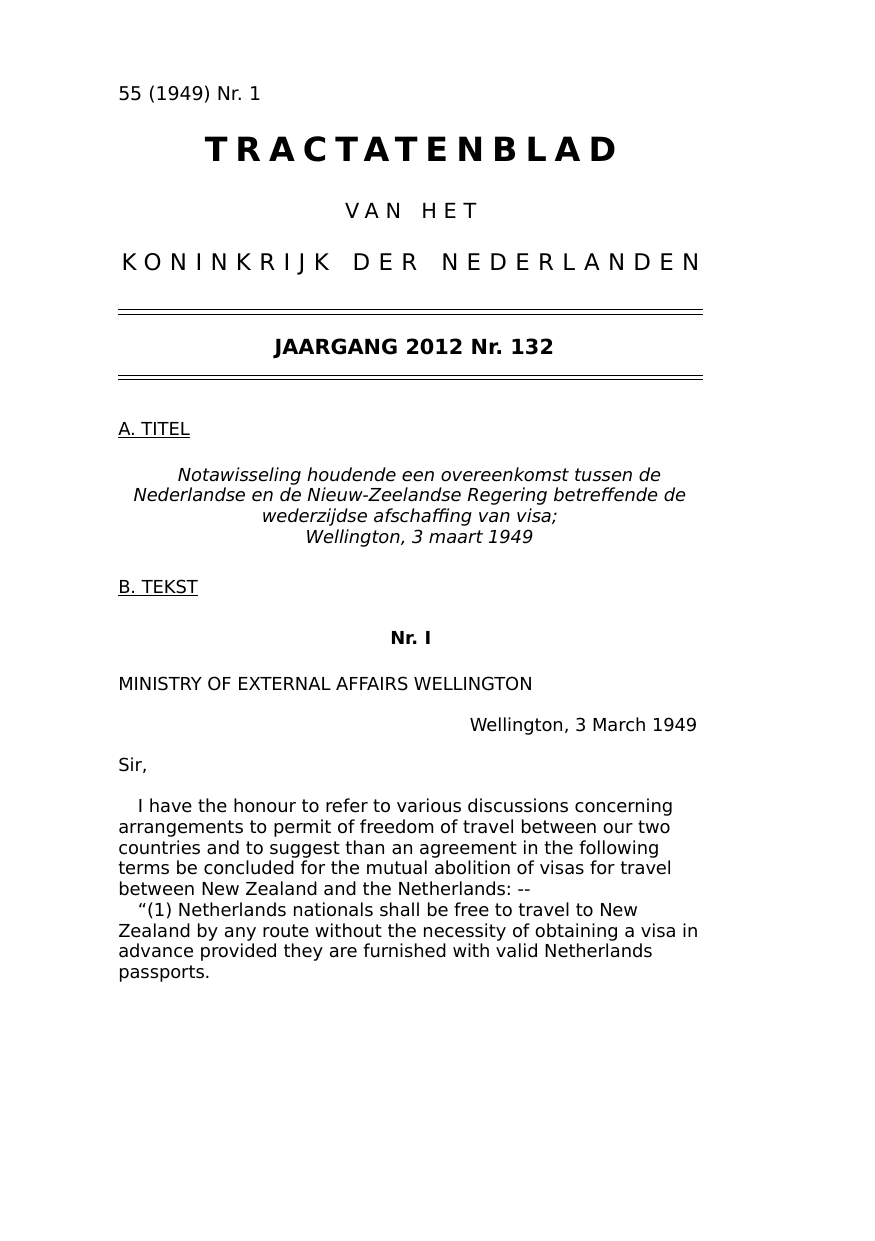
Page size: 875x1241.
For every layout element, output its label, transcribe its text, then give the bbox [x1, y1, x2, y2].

text Wellington, 3 maart 1949 [118, 527, 703, 547]
text KONINKRIJK DER NEDERLANDEN [118, 249, 703, 276]
text JAARGANG 2012 Nr. 132 [118, 335, 703, 359]
text Sir, [118, 755, 703, 776]
text “(1) Netherlands nationals shall be free to travel to New Zealand by any route without the necessity of obtaining a visa in advance provided they are furnished with valid Netherlands passports. [118, 900, 703, 983]
text 55 (1949) Nr. 1 [118, 83, 703, 105]
text MINISTRY OF EXTERNAL AFFAIRS WELLINGTON [118, 674, 703, 694]
text Wellington, 3 March 1949 [118, 714, 703, 735]
text TRACTATENBLAD [118, 130, 703, 169]
subtitle A. TITEL [118, 419, 703, 439]
text I have the honour to refer to various discussions concerning arrangements to permit of freedom of travel between our two countries and to suggest than an agreement in the following terms be concluded for the mutual abolition of visas for travel between New Zealand and the Netherlands: -- [118, 796, 703, 900]
text Notawisseling houdende een overeenkomst tussen de Nederlandse en de Nieuw-Zeelandse Regering betreffende de wederzijdse afschaffing van visa; [118, 464, 703, 527]
subtitle B. TEKST [118, 577, 703, 598]
subtitle Nr. I [118, 628, 703, 649]
text VAN HET [118, 199, 703, 223]
